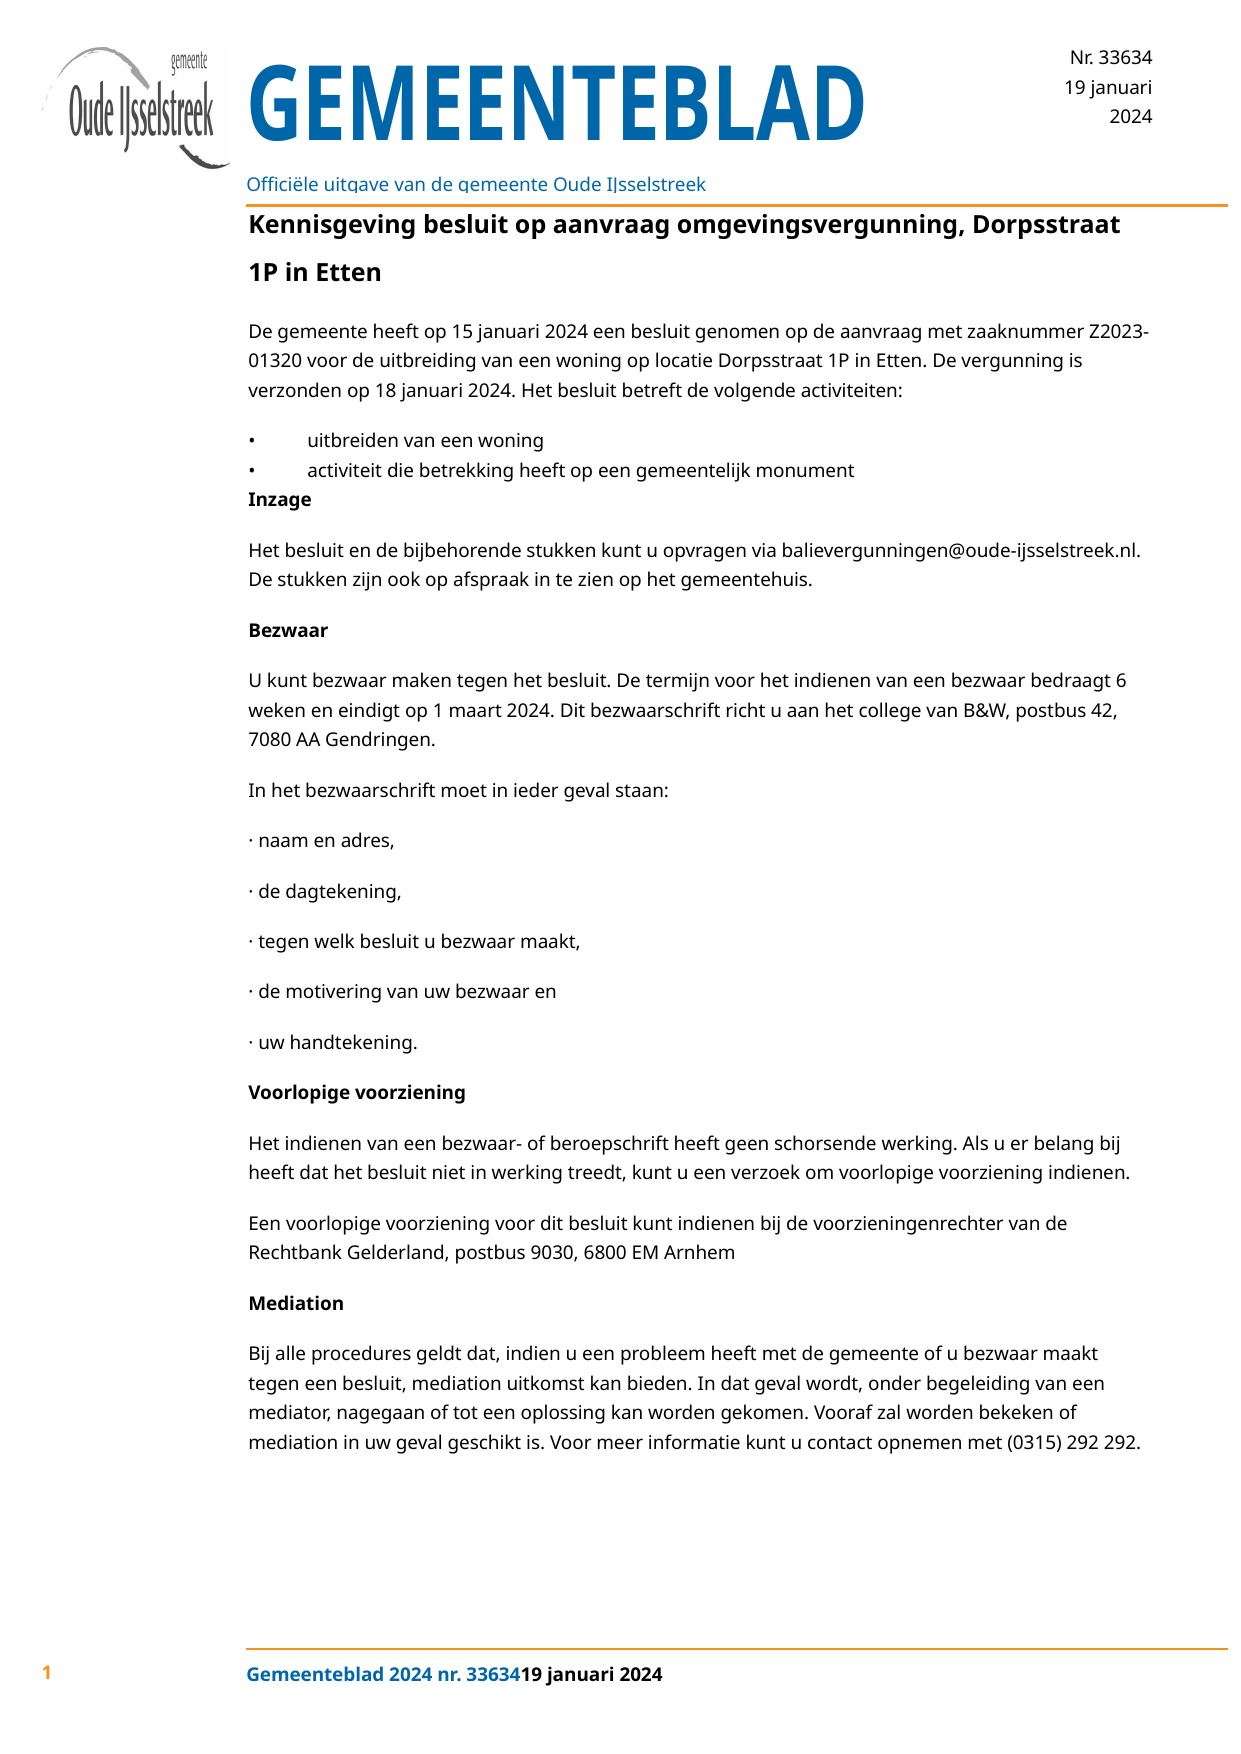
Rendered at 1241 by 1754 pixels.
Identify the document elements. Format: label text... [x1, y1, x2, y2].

text De gemeente heeft op 15 januari 2024 een besluit genomen op de aanvraag met zaaknummer Z2023-01320 voor de uitbreiding van een woning op locatie Dorpsstraat 1P in Etten. De vergunning is verzonden op 18 januari 2024. Het besluit betreft de volgende activiteiten: [248, 318, 1152, 403]
list activiteit die betrekking heeft op een gemeentelijk monument [248, 457, 1152, 483]
list uitbreiden van een woning [248, 427, 1152, 453]
text U kunt bezwaar maken tegen het besluit. De termijn voor het indienen van een bezwaar bedraagt 6 weken en eindigt op 1 maart 2024. Dit bezwaarschrift richt u aan het college van B&W, postbus 42, 7080 AA Gendringen. [248, 667, 1152, 752]
text · naam en adres, [248, 827, 1152, 853]
picture [41, 47, 231, 172]
text Het indienen van een bezwaar- of beroepschrift heeft geen schorsende werking. Als u er belang bij heeft dat het besluit niet in werking treedt, kunt u een verzoek om voorlopige voorziening indienen. [248, 1130, 1152, 1185]
text Bij alle procedures geldt dat, indien u een probleem heeft met de gemeente of u bezwaar maakt tegen een besluit, mediation uitkomst kan bieden. In dat geval wordt, onder begeleiding van een mediator, nagegaan of tot een oplossing kan worden gekomen. Vooraf zal worden bekeken of mediation in uw geval geschikt is. Voor meer informatie kunt u contact opnemen met (0315) 292 292. [248, 1340, 1152, 1455]
text In het bezwaarschrift moet in ieder geval staan: [248, 777, 1152, 803]
text · de motivering van uw bezwaar en [248, 979, 1152, 1004]
text Bezwaar [248, 617, 1152, 643]
text · uw handtekening. [248, 1029, 1152, 1055]
text Het besluit en de bijbehorende stukken kunt u opvragen via balievergunningen@oude-ijsselstreek.nl. De stukken zijn ook op afspraak in te zien op het gemeentehuis. [248, 537, 1152, 592]
text Een voorlopige voorziening voor dit besluit kunt indienen bij de voorzieningenrechter van de Rechtbank Gelderland, postbus 9030, 6800 EM Arnhem [248, 1210, 1152, 1265]
text Kennisgeving besluit op aanvraag omgevingsvergunning, Dorpsstraat 1P in Etten [248, 207, 1152, 288]
text Inzage [248, 487, 1152, 512]
text Mediation [248, 1290, 1152, 1316]
text · de dagtekening, [248, 878, 1152, 904]
text Voorlopige voorziening [248, 1079, 1152, 1105]
text · tegen welk besluit u bezwaar maakt, [248, 928, 1152, 954]
